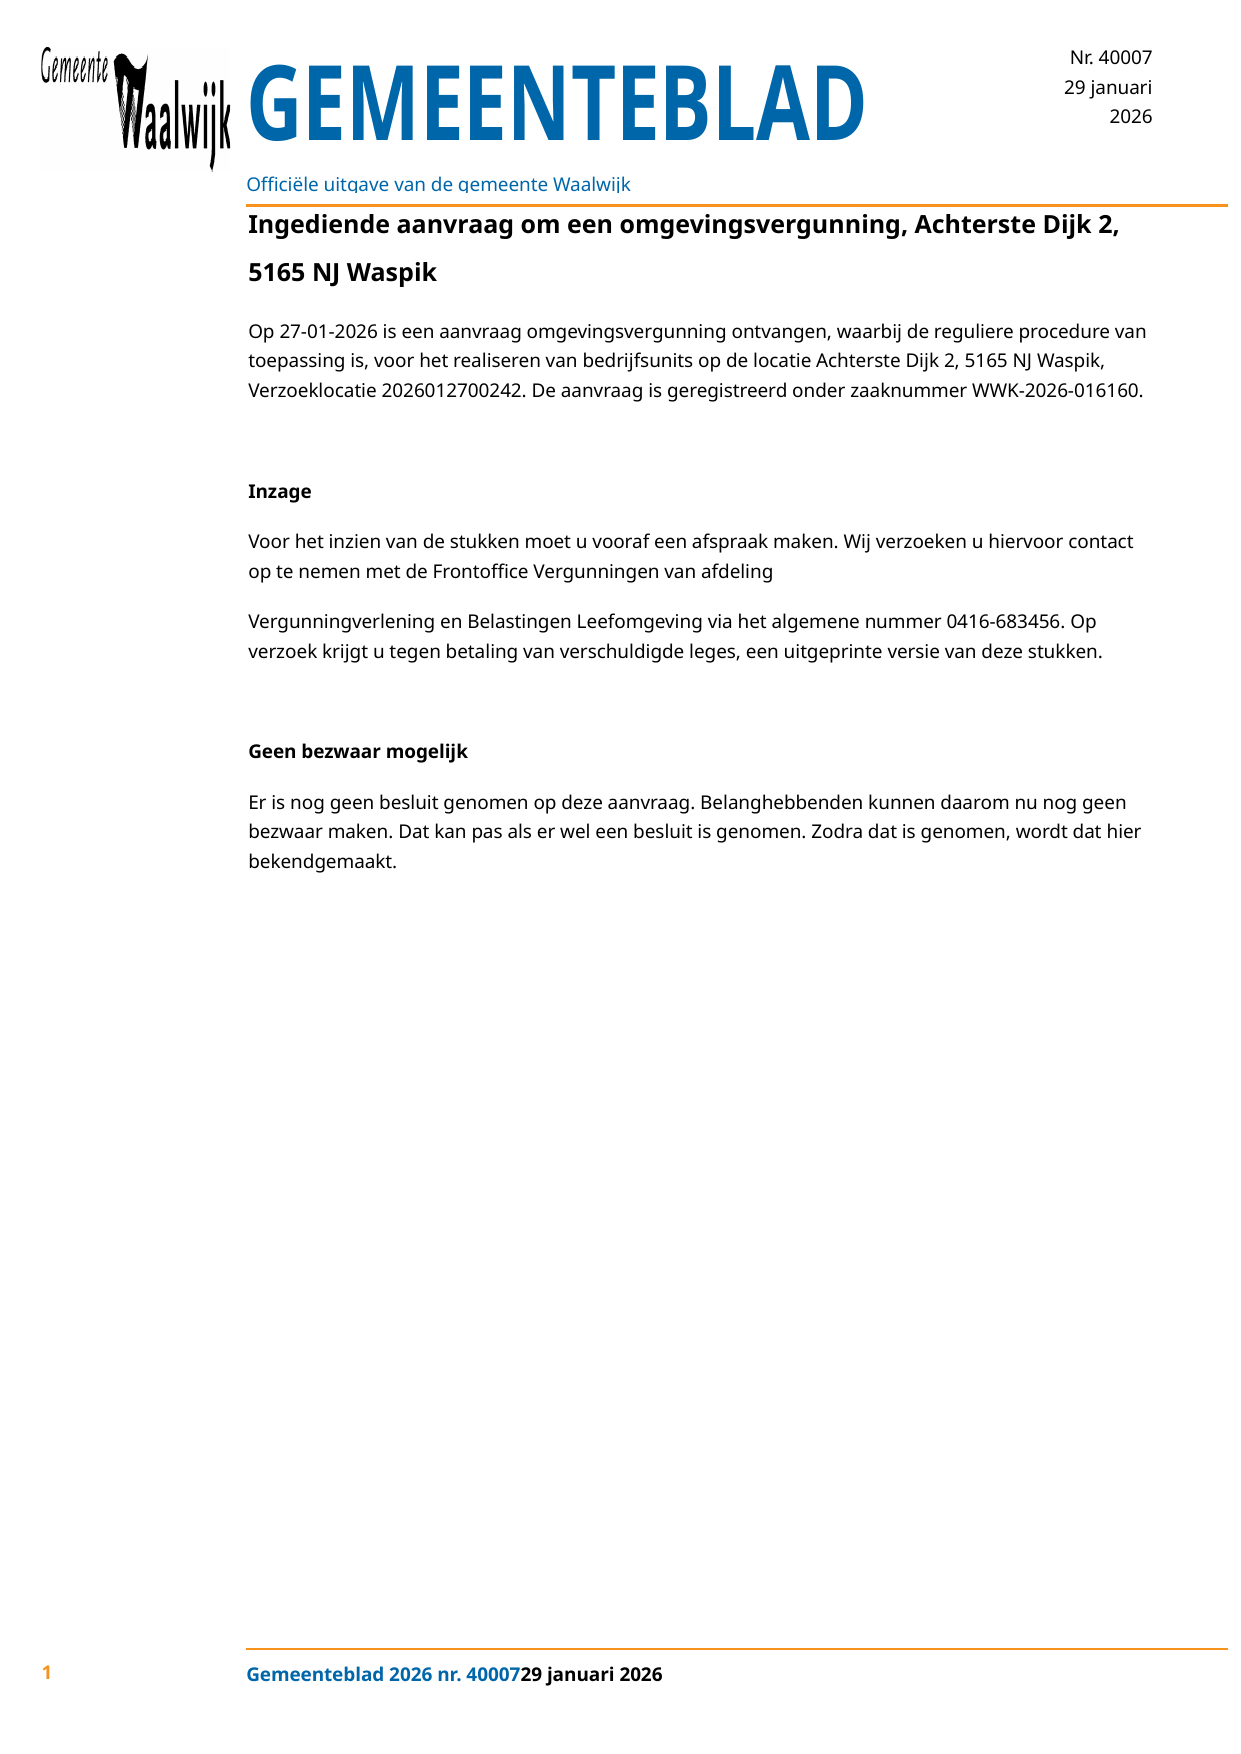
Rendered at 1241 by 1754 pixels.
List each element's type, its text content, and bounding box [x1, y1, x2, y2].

text Inzage [248, 478, 1152, 504]
text Geen bezwaar mogelijk [248, 739, 1152, 764]
text Er is nog geen besluit genomen op deze aanvraag. Belanghebbenden kunnen daarom nu nog geen bezwaar maken. Dat kan pas als er wel een besluit is genomen. Zodra dat is genomen, wordt dat hier bekendgemaakt. [248, 789, 1152, 874]
text Ingediende aanvraag om een omgevingsvergunning, Achterste Dijk 2, 5165 NJ Waspik [248, 207, 1152, 288]
text Vergunningverlening en Belastingen Leefomgeving via het algemene nummer 0416-683456. Op verzoek krijgt u tegen betaling van verschuldigde leges, een uitgeprinte versie van deze stukken. [248, 608, 1152, 664]
picture [41, 47, 231, 172]
text Op 27-01-2026 is een aanvraag omgevingsvergunning ontvangen, waarbij de reguliere procedure van toepassing is, voor het realiseren van bedrijfsunits op de locatie Achterste Dijk 2, 5165 NJ Waspik, Verzoeklocatie 2026012700242. De aanvraag is geregistreerd onder zaaknummer WWK-2026-016160. [248, 318, 1152, 403]
text Voor het inzien van de stukken moet u vooraf een afspraak maken. Wij verzoeken u hiervoor contact op te nemen met de Frontoffice Vergunningen van afdeling [248, 528, 1152, 584]
